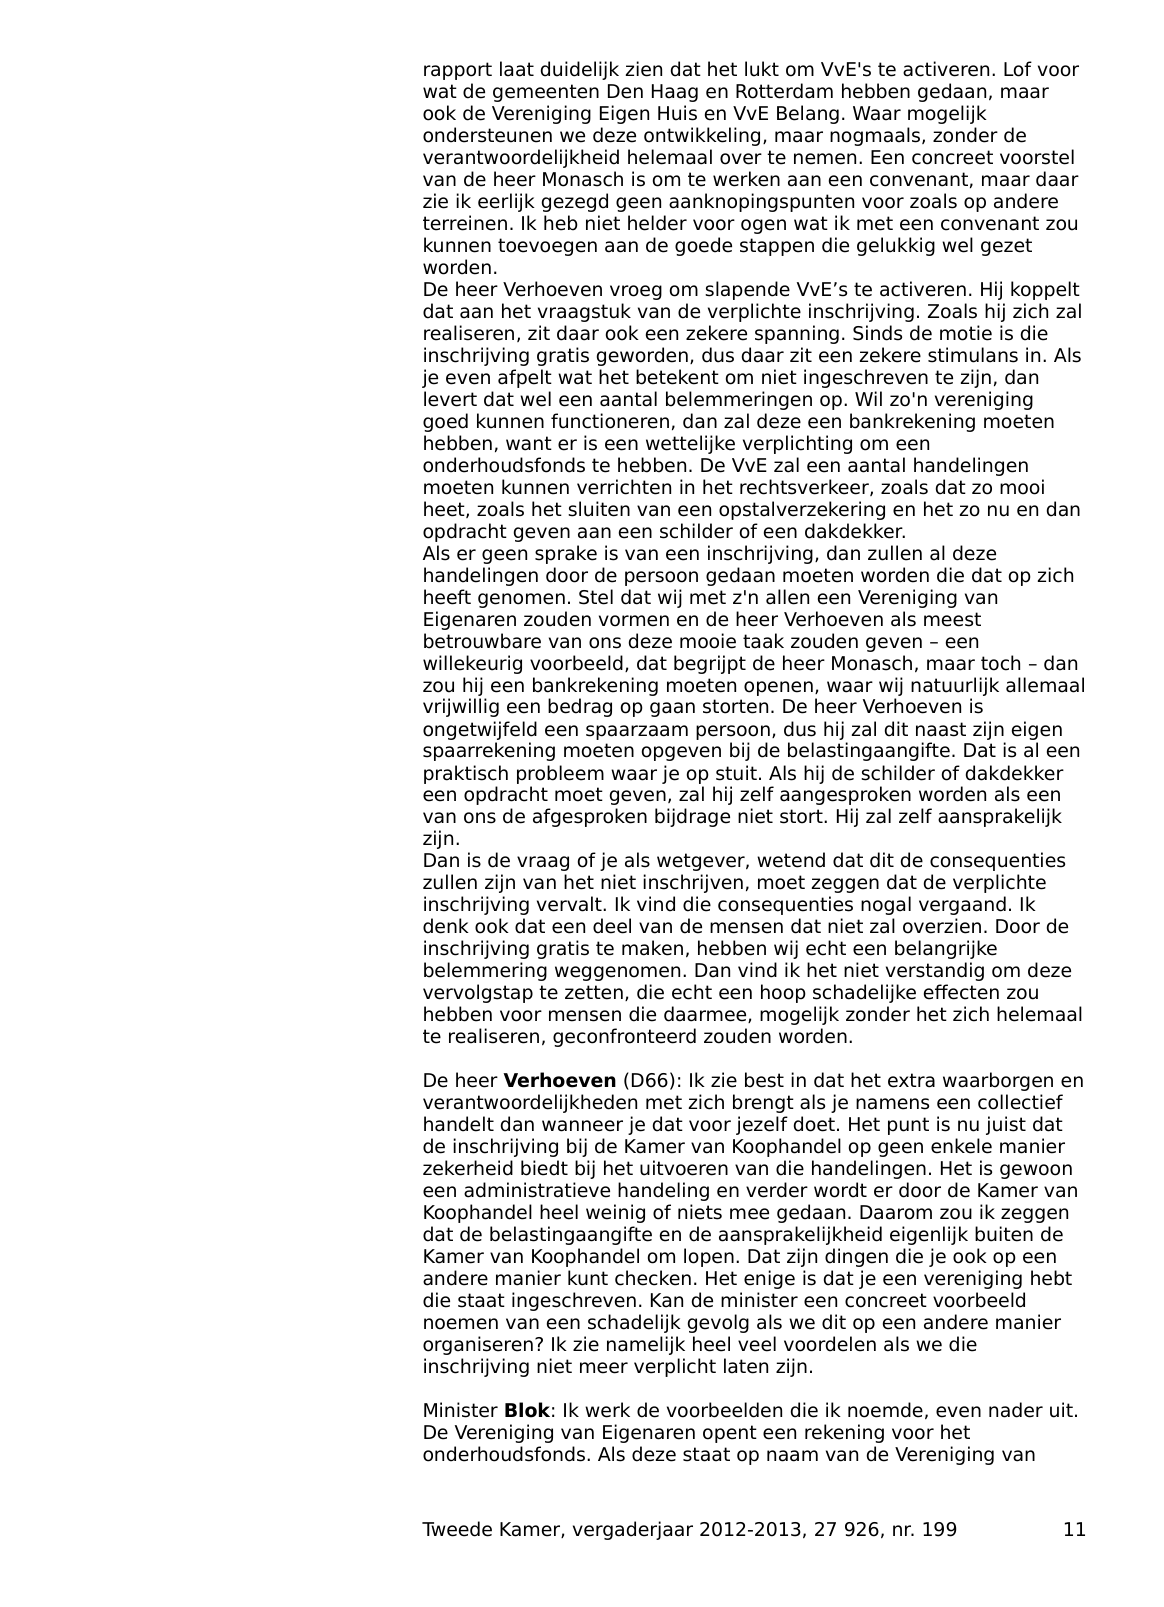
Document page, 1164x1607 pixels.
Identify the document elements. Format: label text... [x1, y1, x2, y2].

text Als er geen sprake is van een inschrijving, dan zullen al deze handelingen door de persoon gedaan moeten worden die dat op zich heeft genomen. Stel dat wij met z'n allen een Vereniging van Eigenaren zouden vormen en de heer Verhoeven als meest betrouwbare van ons deze mooie taak zouden geven – een willekeurig voorbeeld, dat begrijpt de heer Monasch, maar toch – dan zou hij een bankrekening moeten openen, waar wij natuurlijk allemaal vrijwillig een bedrag op gaan storten. De heer Verhoeven is ongetwijfeld een spaarzaam persoon, dus hij zal dit naast zijn eigen spaarrekening moeten opgeven bij de belastingaangifte. Dat is al een praktisch probleem waar je op stuit. Als hij de schilder of dakdekker een opdracht moet geven, zal hij zelf aangesproken worden als een van ons de afgesproken bijdrage niet stort. Hij zal zelf aansprakelijk zijn. [422, 543, 1087, 850]
text rapport laat duidelijk zien dat het lukt om VvE's te activeren. Lof voor wat de gemeenten Den Haag en Rotterdam hebben gedaan, maar ook de Vereniging Eigen Huis en VvE Belang. Waar mogelijk ondersteunen we deze ontwikkeling, maar nogmaals, zonder de verantwoordelijkheid helemaal over te nemen. Een concreet voorstel van de heer Monasch is om te werken aan een convenant, maar daar zie ik eerlijk gezegd geen aanknopingspunten voor zoals op andere terreinen. Ik heb niet helder voor ogen wat ik met een convenant zou kunnen toevoegen aan de goede stappen die gelukkig wel gezet worden. [422, 59, 1087, 279]
text Minister Blok: Ik werk de voorbeelden die ik noemde, even nader uit. De Vereniging van Eigenaren opent een rekening voor het onderhoudsfonds. Als deze staat op naam van de Vereniging van [422, 1400, 1087, 1466]
text De heer Verhoeven vroeg om slapende VvE’s te activeren. Hij koppelt dat aan het vraagstuk van de verplichte inschrijving. Zoals hij zich zal realiseren, zit daar ook een zekere spanning. Sinds de motie is die inschrijving gratis geworden, dus daar zit een zekere stimulans in. Als je even afpelt wat het betekent om niet ingeschreven te zijn, dan levert dat wel een aantal belemmeringen op. Wil zo'n vereniging goed kunnen functioneren, dan zal deze een bankrekening moeten hebben, want er is een wettelijke verplichting om een onderhoudsfonds te hebben. De VvE zal een aantal handelingen moeten kunnen verrichten in het rechtsverkeer, zoals dat zo mooi heet, zoals het sluiten van een opstalverzekering en het zo nu en dan opdracht geven aan een schilder of een dakdekker. [422, 279, 1087, 543]
text De heer Verhoeven (D66): Ik zie best in dat het extra waarborgen en verantwoordelijkheden met zich brengt als je namens een collectief handelt dan wanneer je dat voor jezelf doet. Het punt is nu juist dat de inschrijving bij de Kamer van Koophandel op geen enkele manier zekerheid biedt bij het uitvoeren van die handelingen. Het is gewoon een administratieve handeling en verder wordt er door de Kamer van Koophandel heel weinig of niets mee gedaan. Daarom zou ik zeggen dat de belastingaangifte en de aansprakelijkheid eigenlijk buiten de Kamer van Koophandel om lopen. Dat zijn dingen die je ook op een andere manier kunt checken. Het enige is dat je een vereniging hebt die staat ingeschreven. Kan de minister een concreet voorbeeld noemen van een schadelijk gevolg als we dit op een andere manier organiseren? Ik zie namelijk heel veel voordelen als we die inschrijving niet meer verplicht laten zijn. [422, 1070, 1087, 1378]
text Dan is de vraag of je als wetgever, wetend dat dit de consequenties zullen zijn van het niet inschrijven, moet zeggen dat de verplichte inschrijving vervalt. Ik vind die consequenties nogal vergaand. Ik denk ook dat een deel van de mensen dat niet zal overzien. Door de inschrijving gratis te maken, hebben wij echt een belangrijke belemmering weggenomen. Dan vind ik het niet verstandig om deze vervolgstap te zetten, die echt een hoop schadelijke effecten zou hebben voor mensen die daarmee, mogelijk zonder het zich helemaal te realiseren, geconfronteerd zouden worden. [422, 850, 1087, 1048]
